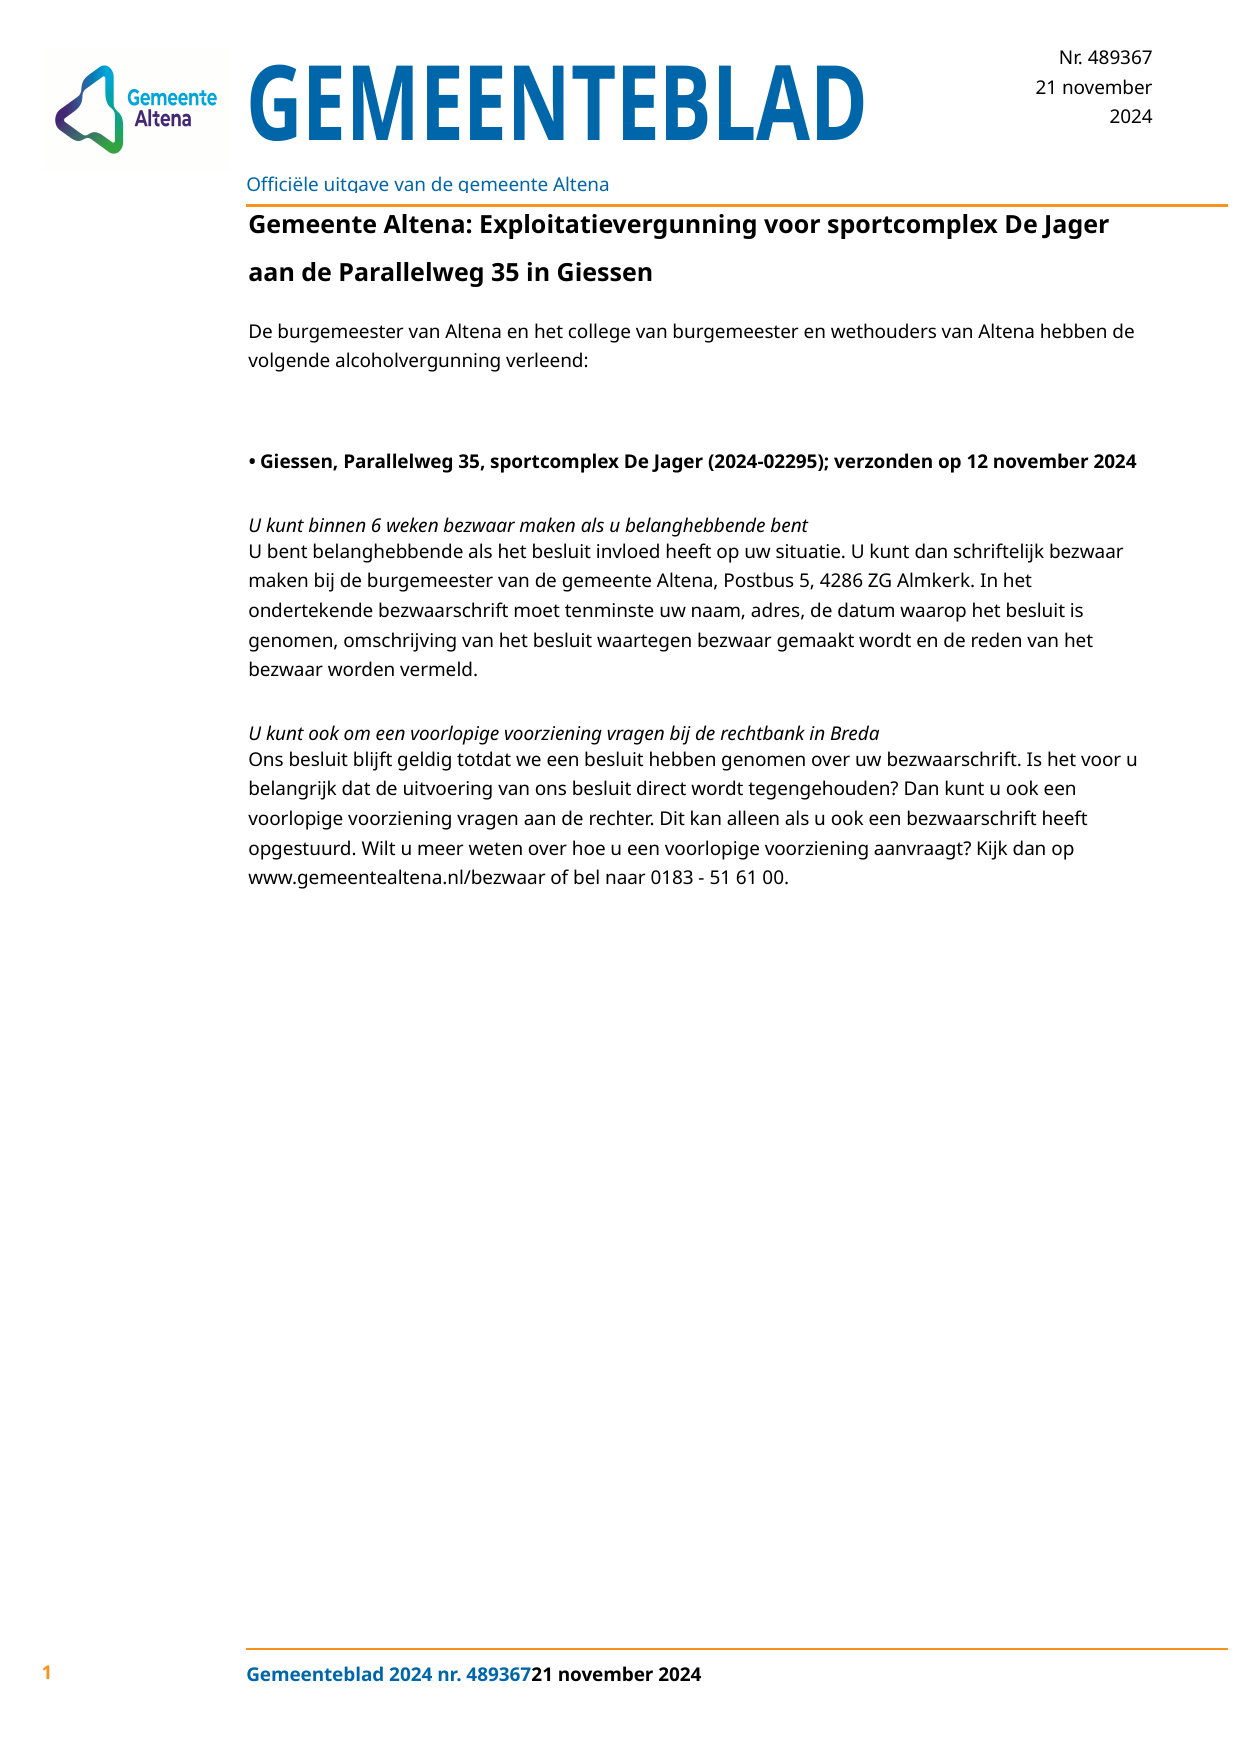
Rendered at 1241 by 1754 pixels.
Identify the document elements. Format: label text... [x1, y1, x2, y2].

text U kunt ook om een voorlopige voorziening vragen bij de rechtbank in Breda [248, 720, 1152, 746]
text Gemeente Altena: Exploitatievergunning voor sportcomplex De Jager aan de Parallelweg 35 in Giessen [248, 207, 1152, 288]
text U kunt binnen 6 weken bezwaar maken als u belanghebbende bent [248, 512, 1152, 538]
picture [41, 47, 231, 172]
text U bent belanghebbende als het besluit invloed heeft op uw situatie. U kunt dan schriftelijk bezwaar maken bij de burgemeester van de gemeente Altena, Postbus 5, 4286 ZG Almkerk. In het ondertekende bezwaarschrift moet tenminste uw naam, adres, de datum waarop het besluit is genomen, omschrijving van het besluit waartegen bezwaar gemaakt wordt en de reden van het bezwaar worden vermeld. [248, 538, 1152, 682]
text • Giessen, Parallelweg 35, sportcomplex De Jager (2024-02295); verzonden op 12 november 2024 [248, 448, 1152, 474]
text Ons besluit blijft geldig totdat we een besluit hebben genomen over uw bezwaarschrift. Is het voor u belangrijk dat de uitvoering van ons besluit direct wordt tegengehouden? Dan kunt u ook een voorlopige voorziening vragen aan de rechter. Dit kan alleen als u ook een bezwaarschrift heeft opgestuurd. Wilt u meer weten over hoe u een voorlopige voorziening aanvraagt? Kijk dan op www.gemeentealtena.nl/bezwaar of bel naar 0183 - 51 61 00. [248, 746, 1152, 890]
text De burgemeester van Altena en het college van burgemeester en wethouders van Altena hebben de volgende alcoholvergunning verleend: [248, 318, 1152, 373]
